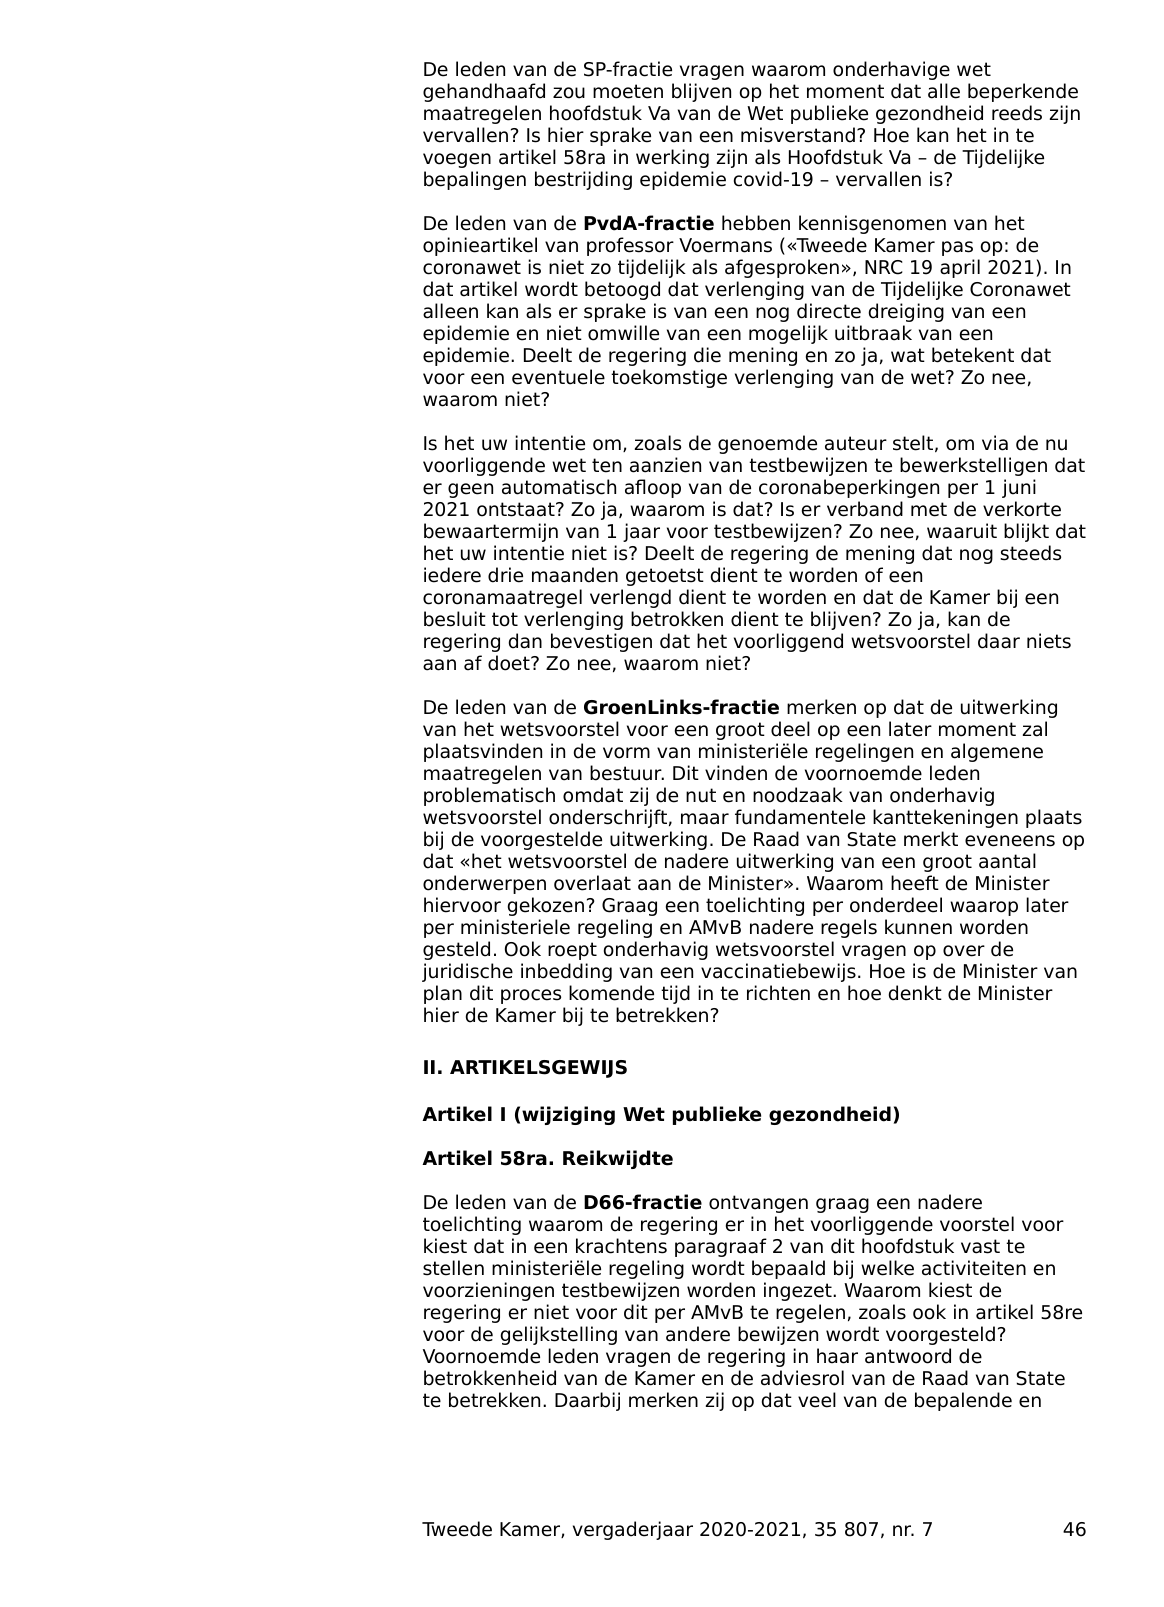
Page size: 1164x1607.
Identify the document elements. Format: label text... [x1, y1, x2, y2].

subtitle II. ARTIKELSGEWIJS [422, 1057, 1087, 1079]
text De leden van de GroenLinks-fractie merken op dat de uitwerking van het wetsvoorstel voor een groot deel op een later moment zal plaatsvinden in de vorm van ministeriële regelingen en algemene maatregelen van bestuur. Dit vinden de voornoemde leden problematisch omdat zij de nut en noodzaak van onderhavig wetsvoorstel onderschrijft, maar fundamentele kanttekeningen plaats bij de voorgestelde uitwerking. De Raad van State merkt eveneens op dat «het wetsvoorstel de nadere uitwerking van een groot aantal onderwerpen overlaat aan de Minister». Waarom heeft de Minister hiervoor gekozen? Graag een toelichting per onderdeel waarop later per ministeriele regeling en AMvB nadere regels kunnen worden gesteld. Ook roept onderhavig wetsvoorstel vragen op over de juridische inbedding van een vaccinatiebewijs. Hoe is de Minister van plan dit proces komende tijd in te richten en hoe denkt de Minister hier de Kamer bij te betrekken? [422, 697, 1087, 1027]
text De leden van de PvdA-fractie hebben kennisgenomen van het opinieartikel van professor Voermans («Tweede Kamer pas op: de coronawet is niet zo tijdelijk als afgesproken», NRC 19 april 2021). In dat artikel wordt betoogd dat verlenging van de Tijdelijke Coronawet alleen kan als er sprake is van een nog directe dreiging van een epidemie en niet omwille van een mogelijk uitbraak van een epidemie. Deelt de regering die mening en zo ja, wat betekent dat voor een eventuele toekomstige verlenging van de wet? Zo nee, waarom niet? [422, 213, 1087, 411]
text De leden van de D66-fractie ontvangen graag een nadere toelichting waarom de regering er in het voorliggende voorstel voor kiest dat in een krachtens paragraaf 2 van dit hoofdstuk vast te stellen ministeriële regeling wordt bepaald bij welke activiteiten en voorzieningen testbewijzen worden ingezet. Waarom kiest de regering er niet voor dit per AMvB te regelen, zoals ook in artikel 58re voor de gelijkstelling van andere bewijzen wordt voorgesteld? Voornoemde leden vragen de regering in haar antwoord de betrokkenheid van de Kamer en de adviesrol van de Raad van State te betrekken. Daarbij merken zij op dat veel van de bepalende en [422, 1192, 1087, 1412]
text De leden van de SP-fractie vragen waarom onderhavige wet gehandhaafd zou moeten blijven op het moment dat alle beperkende maatregelen hoofdstuk Va van de Wet publieke gezondheid reeds zijn vervallen? Is hier sprake van een misverstand? Hoe kan het in te voegen artikel 58ra in werking zijn als Hoofdstuk Va – de Tijdelijke bepalingen bestrijding epidemie covid-19 – vervallen is? [422, 59, 1087, 191]
subtitle Artikel 58ra. Reikwijdte [422, 1148, 1087, 1170]
subtitle Artikel I (wijziging Wet publieke gezondheid) [422, 1104, 1087, 1126]
text Is het uw intentie om, zoals de genoemde auteur stelt, om via de nu voorliggende wet ten aanzien van testbewijzen te bewerkstelligen dat er geen automatisch afloop van de coronabeperkingen per 1 juni 2021 ontstaat? Zo ja, waarom is dat? Is er verband met de verkorte bewaartermijn van 1 jaar voor testbewijzen? Zo nee, waaruit blijkt dat het uw intentie niet is? Deelt de regering de mening dat nog steeds iedere drie maanden getoetst dient te worden of een coronamaatregel verlengd dient te worden en dat de Kamer bij een besluit tot verlenging betrokken dient te blijven? Zo ja, kan de regering dan bevestigen dat het voorliggend wetsvoorstel daar niets aan af doet? Zo nee, waarom niet? [422, 433, 1087, 675]
